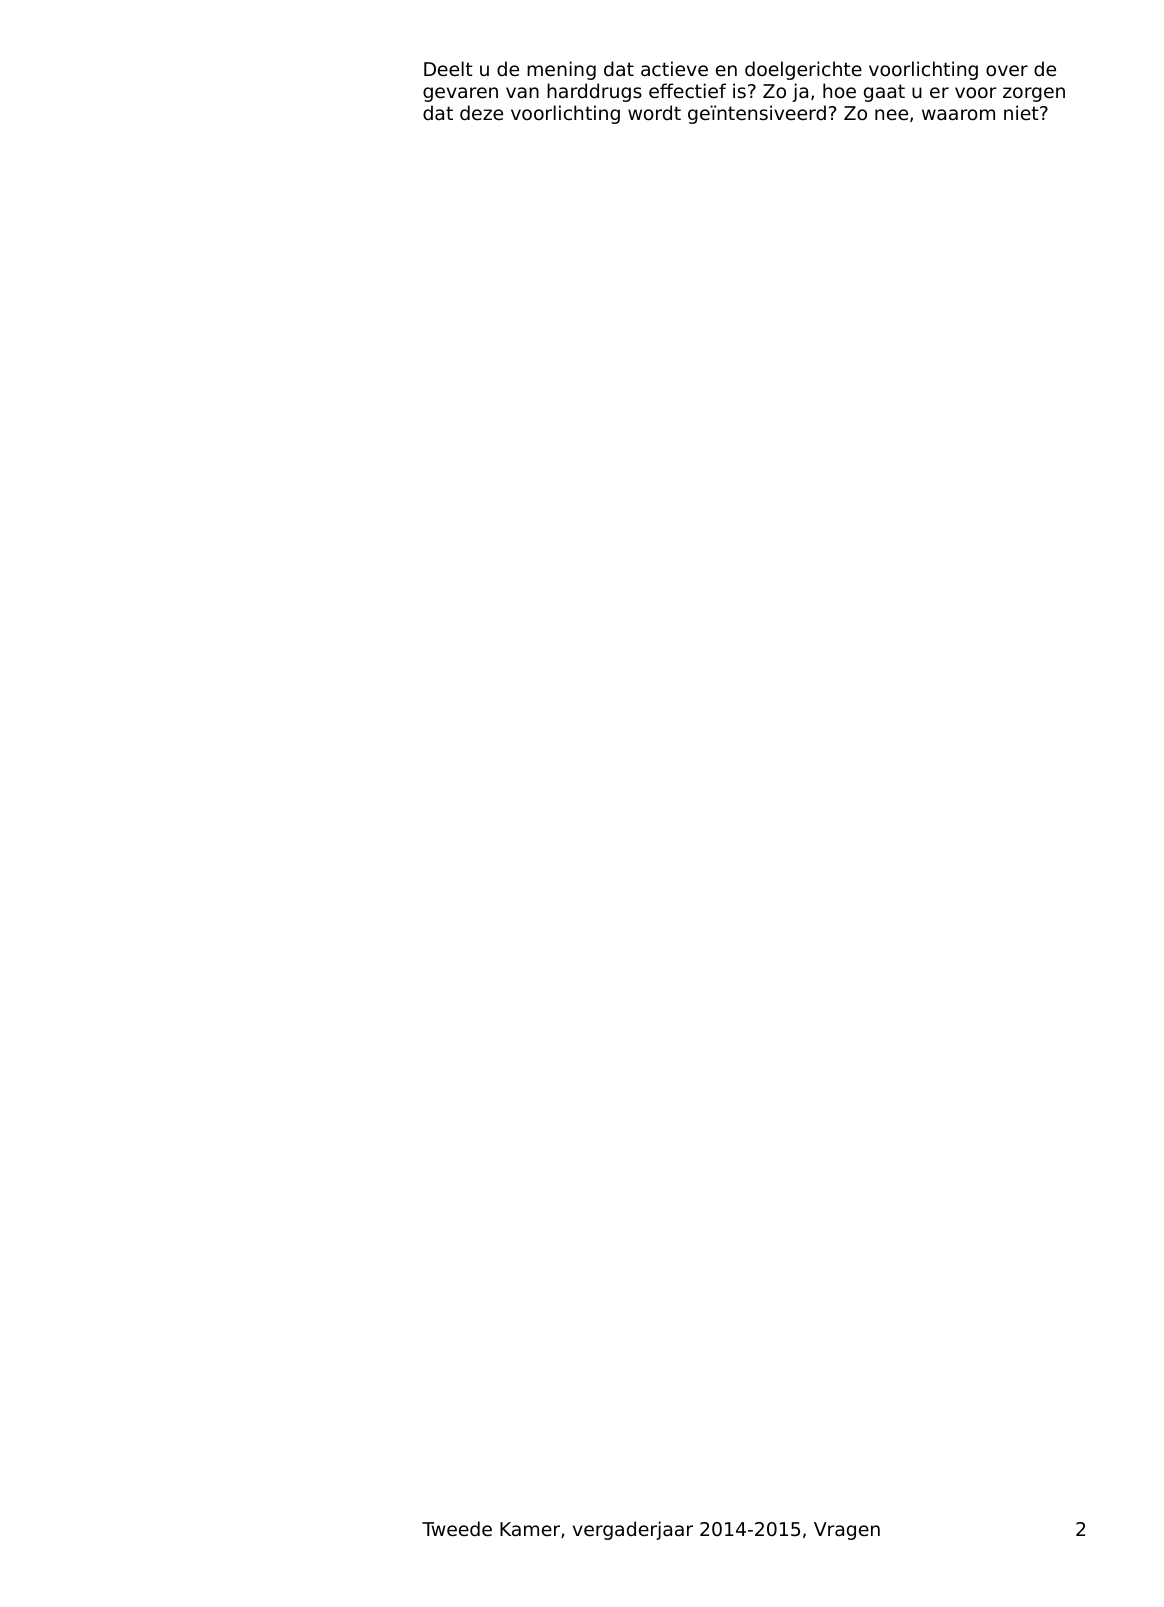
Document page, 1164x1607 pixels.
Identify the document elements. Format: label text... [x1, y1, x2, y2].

text Deelt u de mening dat actieve en doelgerichte voorlichting over de gevaren van harddrugs effectief is? Zo ja, hoe gaat u er voor zorgen dat deze voorlichting wordt geïntensiveerd? Zo nee, waarom niet? [422, 59, 1087, 125]
